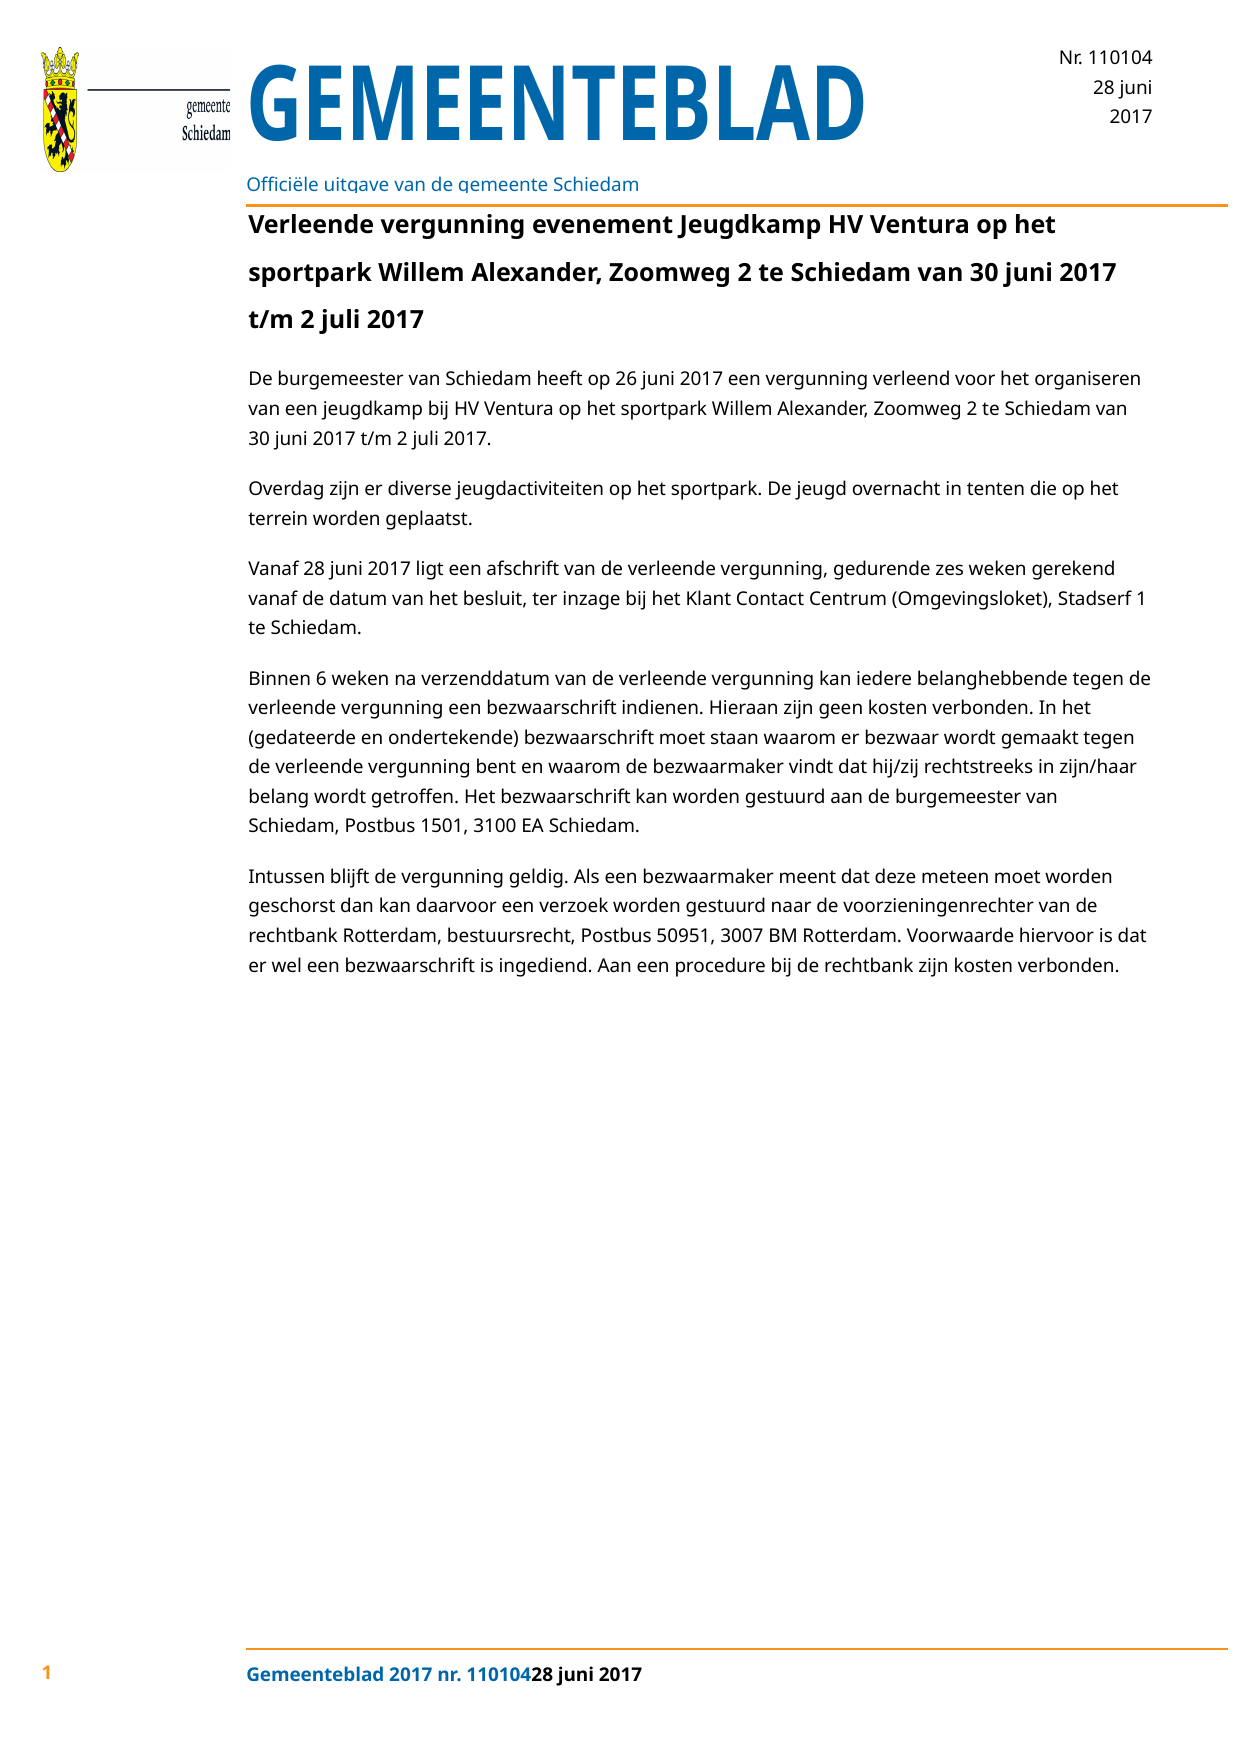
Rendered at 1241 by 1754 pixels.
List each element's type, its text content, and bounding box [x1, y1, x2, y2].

picture [41, 47, 231, 172]
text Binnen 6 weken na verzenddatum van de verleende vergunning kan iedere belanghebbende tegen de verleende vergunning een bezwaarschrift indienen. Hieraan zijn geen kosten verbonden. In het (gedateerde en ondertekende) bezwaarschrift moet staan waarom er bezwaar wordt gemaakt tegen de verleende vergunning bent en waarom de bezwaarmaker vindt dat hij/zij rechtstreeks in zijn/haar belang wordt getroffen. Het bezwaarschrift kan worden gestuurd aan de burgemeester van Schiedam, Postbus 1501, 3100 EA Schiedam. [248, 665, 1152, 838]
text Overdag zijn er diverse jeugdactiviteiten op het sportpark. De jeugd overnacht in tenten die op het terrein worden geplaatst. [248, 475, 1152, 530]
text De burgemeester van Schiedam heeft op 26 juni 2017 een vergunning verleend voor het organiseren van een jeugdkamp bij HV Ventura op het sportpark Willem Alexander, Zoomweg 2 te Schiedam van 30 juni 2017 t/m 2 juli 2017. [248, 366, 1152, 450]
text Verleende vergunning evenement Jeugdkamp HV Ventura op het sportpark Willem Alexander, Zoomweg 2 te Schiedam van 30 juni 2017 t/m 2 juli 2017 [248, 207, 1152, 336]
text Vanaf 28 juni 2017 ligt een afschrift van de verleende vergunning, gedurende zes weken gerekend vanaf de datum van het besluit, ter inzage bij het Klant Contact Centrum (Omgevingsloket), Stadserf 1 te Schiedam. [248, 555, 1152, 640]
text Intussen blijft de vergunning geldig. Als een bezwaarmaker meent dat deze meteen moet worden geschorst dan kan daarvoor een verzoek worden gestuurd naar de voorzieningenrechter van de rechtbank Rotterdam, bestuursrecht, Postbus 50951, 3007 BM Rotterdam. Voorwaarde hiervoor is dat er wel een bezwaarschrift is ingediend. Aan een procedure bij de rechtbank zijn kosten verbonden. [248, 863, 1152, 977]
